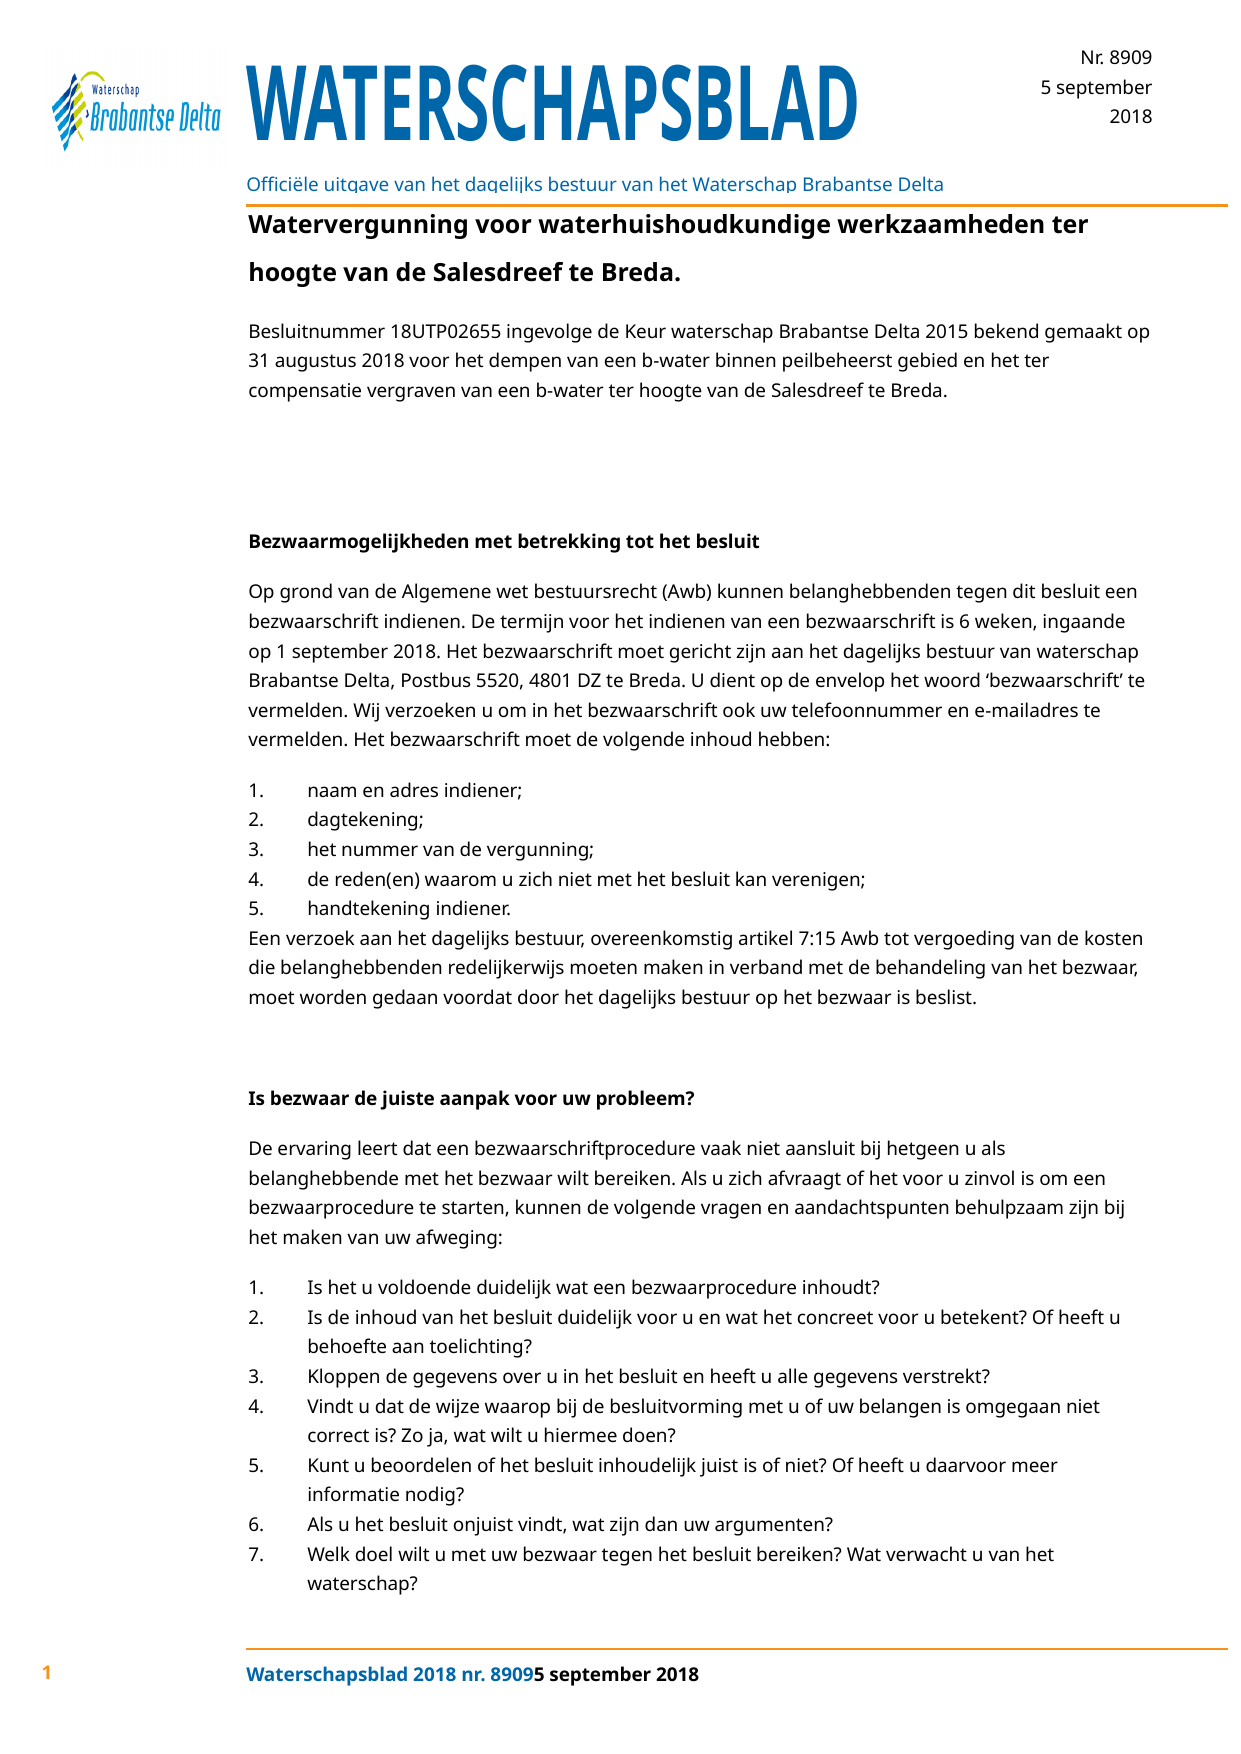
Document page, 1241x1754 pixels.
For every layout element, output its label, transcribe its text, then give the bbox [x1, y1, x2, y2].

list het nummer van de vergunning; [248, 836, 1152, 862]
list handtekening indiener. [248, 895, 1152, 921]
text Besluitnummer 18UTP02655 ingevolge de Keur waterschap Brabantse Delta 2015 bekend gemaakt op 31 augustus 2018 voor het dempen van een b-water binnen peilbeheerst gebied en het ter compensatie vergraven van een b-water ter hoogte van de Salesdreef te Breda. [248, 318, 1152, 403]
list naam en adres indiener; [248, 777, 1152, 803]
list Welk doel wilt u met uw bezwaar tegen het besluit bereiken? Wat verwacht u van het waterschap? [248, 1541, 1152, 1596]
list Kloppen de gegevens over u in het besluit en heeft u alle gegevens verstrekt? [248, 1363, 1152, 1389]
list de reden(en) waarom u zich niet met het besluit kan verenigen; [248, 866, 1152, 892]
text Watervergunning voor waterhuishoudkundige werkzaamheden ter hoogte van de Salesdreef te Breda. [248, 207, 1152, 288]
list dagtekening; [248, 807, 1152, 832]
list Vindt u dat de wijze waarop bij de besluitvorming met u of uw belangen is omgegaan niet correct is? Zo ja, wat wilt u hiermee doen? [248, 1393, 1152, 1448]
text Bezwaarmogelijkheden met betrekking tot het besluit [248, 528, 1152, 554]
text Een verzoek aan het dagelijks bestuur, overeenkomstig artikel 7:15 Awb tot vergoeding van de kosten die belanghebbenden redelijkerwijs moeten maken in verband met de behandeling van het bezwaar, moet worden gedaan voordat door het dagelijks bestuur op het bezwaar is beslist. [248, 925, 1152, 1010]
text Is bezwaar de juiste aanpak voor uw probleem? [248, 1085, 1152, 1111]
list Is de inhoud van het besluit duidelijk voor u en wat het concreet voor u betekent? Of heeft u behoefte aan toelichting? [248, 1304, 1152, 1359]
picture [41, 47, 231, 172]
list Kunt u beoordelen of het besluit inhoudelijk juist is of niet? Of heeft u daarvoor meer informatie nodig? [248, 1452, 1152, 1507]
text Op grond van de Algemene wet bestuursrecht (Awb) kunnen belanghebbenden tegen dit besluit een bezwaarschrift indienen. De termijn voor het indienen van een bezwaarschrift is 6 weken, ingaande op 1 september 2018. Het bezwaarschrift moet gericht zijn aan het dagelijks bestuur van waterschap Brabantse Delta, Postbus 5520, 4801 DZ te Breda. U dient op de envelop het woord ‘bezwaarschrift’ te vermelden. Wij verzoeken u om in het bezwaarschrift ook uw telefoonnummer en e‑mailadres te vermelden. Het bezwaarschrift moet de volgende inhoud hebben: [248, 579, 1152, 752]
list Is het u voldoende duidelijk wat een bezwaarprocedure inhoudt? [248, 1274, 1152, 1300]
list Als u het besluit onjuist vindt, wat zijn dan uw argumenten? [248, 1511, 1152, 1537]
text De ervaring leert dat een bezwaarschriftprocedure vaak niet aansluit bij hetgeen u als belanghebbende met het bezwaar wilt bereiken. Als u zich afvraagt of het voor u zinvol is om een bezwaarprocedure te starten, kunnen de volgende vragen en aandachtspunten behulpzaam zijn bij het maken van uw afweging: [248, 1135, 1152, 1250]
